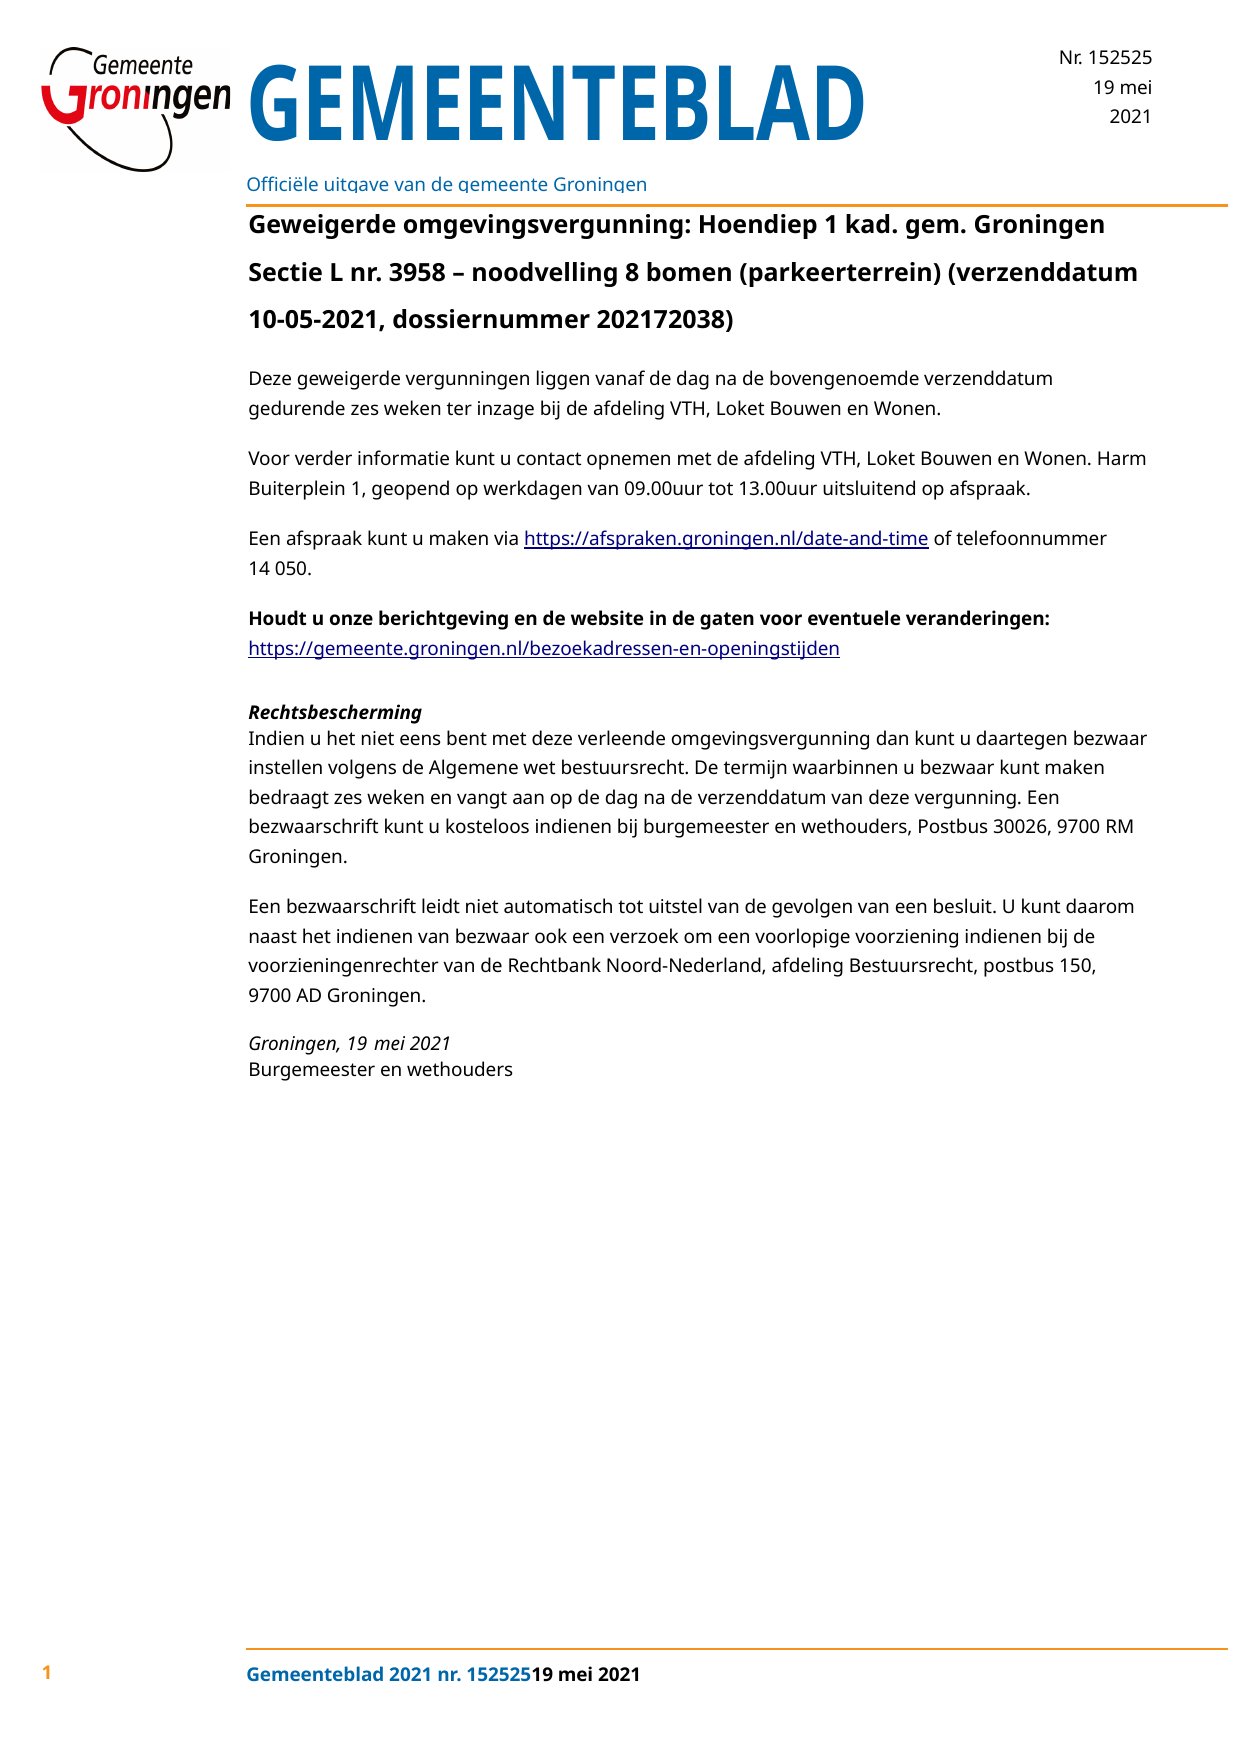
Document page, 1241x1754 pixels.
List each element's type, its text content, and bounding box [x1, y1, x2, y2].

text Een afspraak kunt u maken via https://afspraken.groningen.nl/date-and-time of telefoonnummer 14 050. [248, 526, 1152, 581]
text Een bezwaarschrift leidt niet automatisch tot uitstel van de gevolgen van een besluit. U kunt daarom naast het indienen van bezwaar ook een verzoek om een voorlopige voorziening indienen bij de voorzieningenrechter van de Rechtbank Noord-Nederland, afdeling Bestuursrecht, postbus 150, 9700 AD Groningen. [248, 893, 1152, 1008]
text Burgemeester en wethouders [248, 1056, 1152, 1082]
text Deze geweigerde vergunningen liggen vanaf de dag na de bovengenoemde verzenddatum gedurende zes weken ter inzage bij de afdeling VTH, Loket Bouwen en Wonen. [248, 366, 1152, 421]
text Houdt u onze berichtgeving en de website in de gaten voor eventuele veranderingen: https://gemeente.groningen.nl/bezoekadressen-en-openingstijden [248, 606, 1152, 661]
picture [41, 47, 231, 172]
text Rechtsbescherming [248, 699, 1152, 725]
text Groningen, 19 mei 2021 [248, 1030, 1152, 1056]
text Geweigerde omgevingsvergunning: Hoendiep 1 kad. gem. Groningen Sectie L nr. 3958 – noodvelling 8 bomen (parkeerterrein) (verzenddatum 10-05-2021, dossiernummer 202172038) [248, 207, 1152, 336]
text Voor verder informatie kunt u contact opnemen met de afdeling VTH, Loket Bouwen en Wonen. Harm Buiterplein 1, geopend op werkdagen van 09.00uur tot 13.00uur uitsluitend op afspraak. [248, 446, 1152, 501]
text Indien u het niet eens bent met deze verleende omgevingsvergunning dan kunt u daartegen bezwaar instellen volgens de Algemene wet bestuursrecht. De termijn waarbinnen u bezwaar kunt maken bedraagt zes weken en vangt aan op de dag na de verzenddatum van deze vergunning. Een bezwaarschrift kunt u kosteloos indienen bij burgemeester en wethouders, Postbus 30026, 9700 RM Groningen. [248, 725, 1152, 869]
